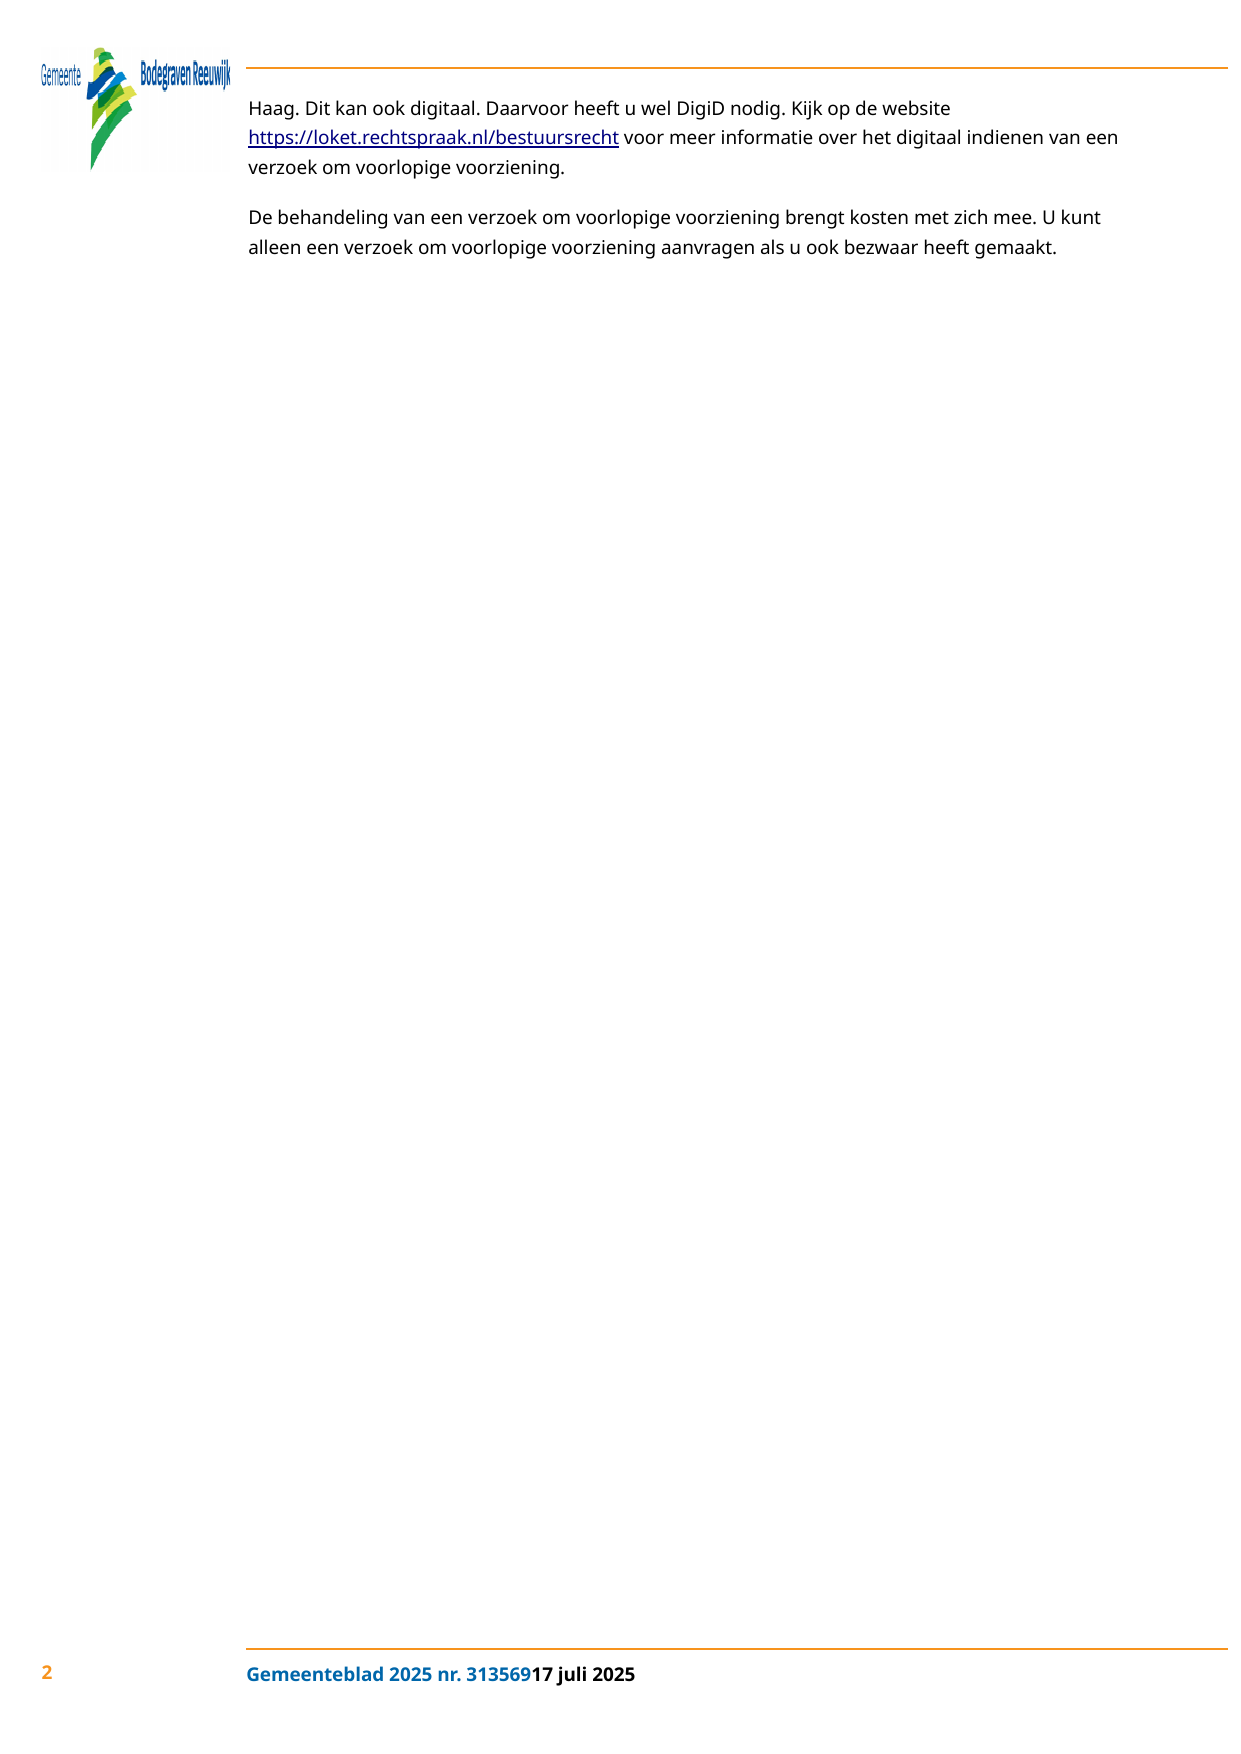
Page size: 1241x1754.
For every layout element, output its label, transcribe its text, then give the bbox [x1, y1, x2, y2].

text De behandeling van een verzoek om voorlopige voorziening brengt kosten met zich mee. U kunt alleen een verzoek om voorlopige voorziening aanvragen als u ook bezwaar heeft gemaakt. [248, 204, 1152, 260]
picture [41, 47, 231, 172]
text Haag. Dit kan ook digitaal. Daarvoor heeft u wel DigiD nodig. Kijk op de website https://loket.rechtspraak.nl/bestuursrecht voor meer informatie over het digitaal indienen van een verzoek om voorlopige voorziening. [248, 95, 1152, 180]
